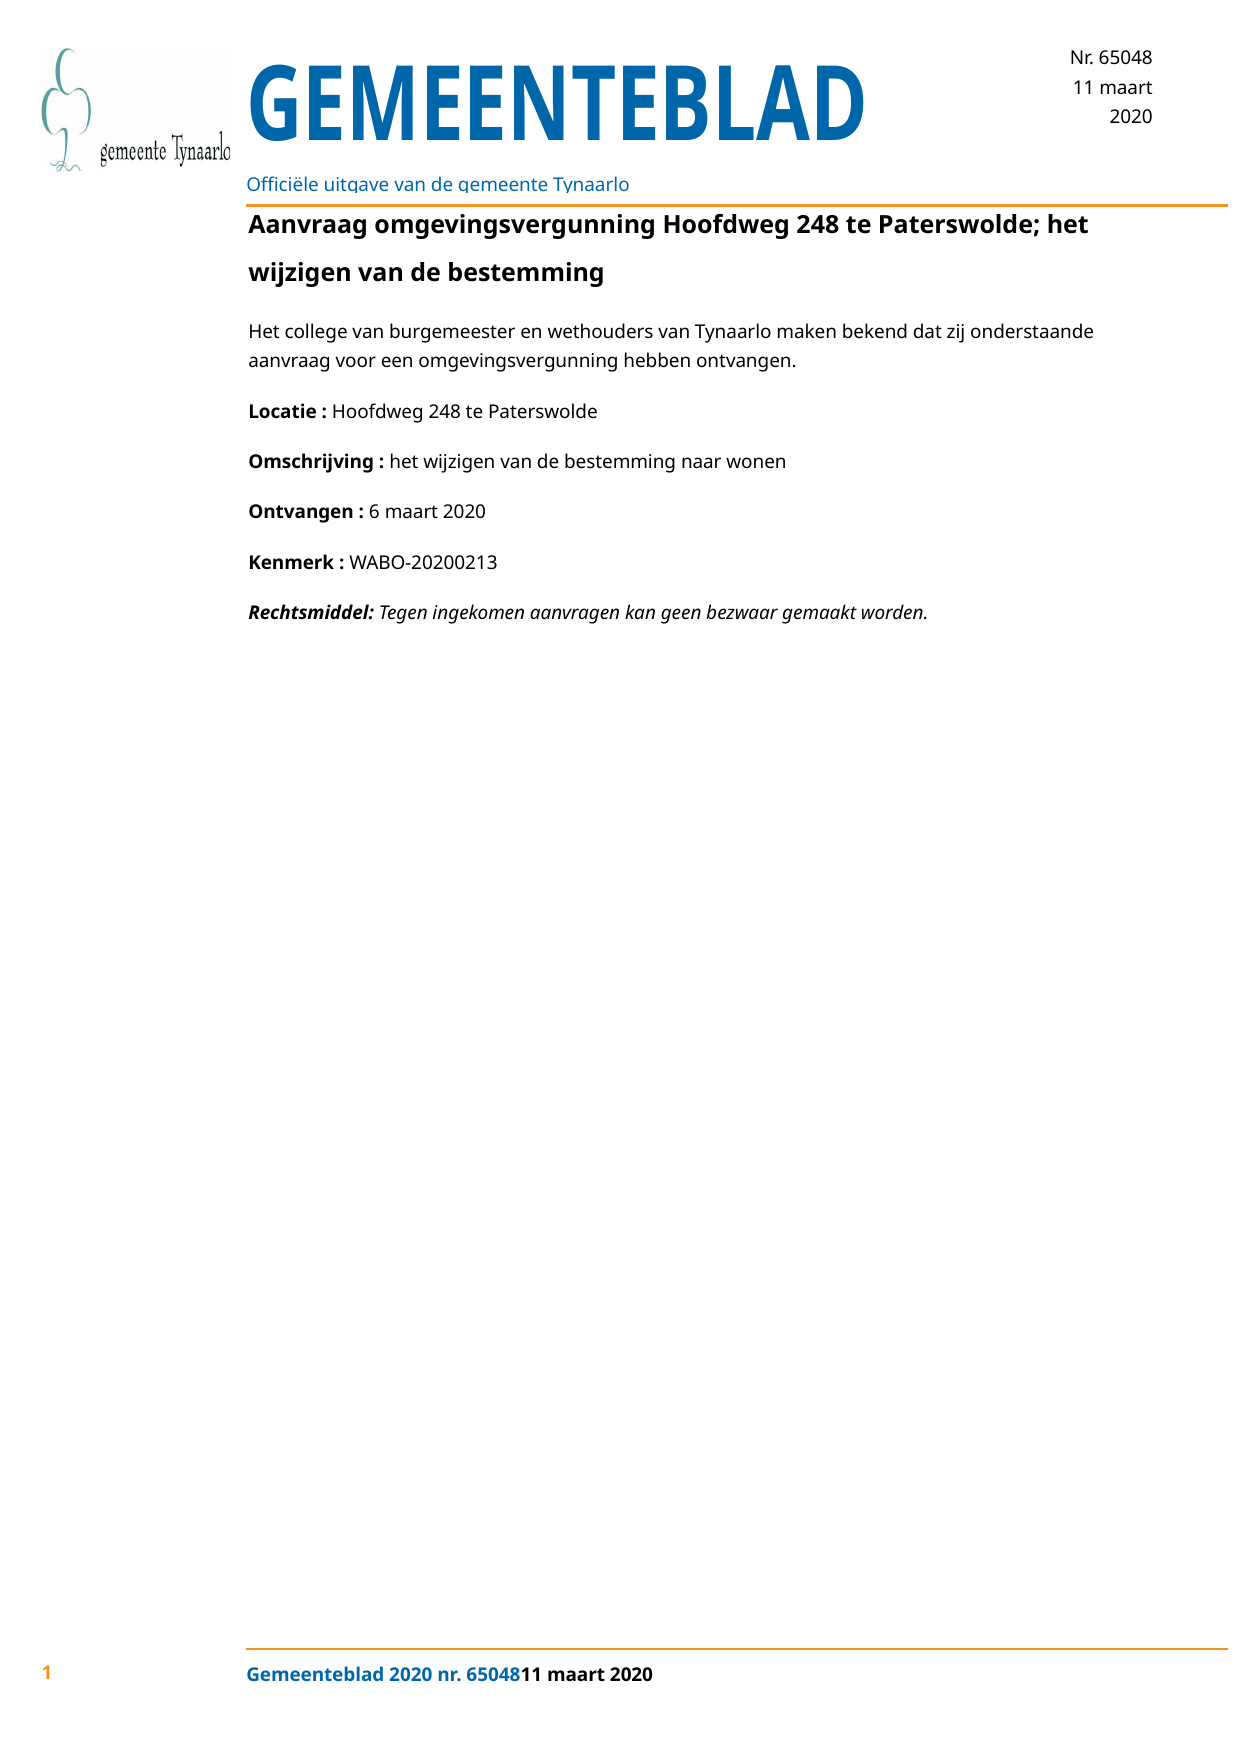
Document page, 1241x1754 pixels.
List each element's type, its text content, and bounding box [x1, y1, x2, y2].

text Omschrijving : het wijzigen van de bestemming naar wonen [248, 448, 1152, 474]
picture [41, 47, 231, 172]
text Het college van burgemeester en wethouders van Tynaarlo maken bekend dat zij onderstaande aanvraag voor een omgevingsvergunning hebben ontvangen. [248, 318, 1152, 373]
text Ontvangen : 6 maart 2020 [248, 499, 1152, 524]
text Locatie : Hoofdweg 248 te Paterswolde [248, 398, 1152, 424]
text Aanvraag omgevingsvergunning Hoofdweg 248 te Paterswolde; het wijzigen van de bestemming [248, 207, 1152, 288]
text Kenmerk : WABO-20200213 [248, 549, 1152, 575]
text Rechtsmiddel: Tegen ingekomen aanvragen kan geen bezwaar gemaakt worden. [248, 599, 1152, 625]
